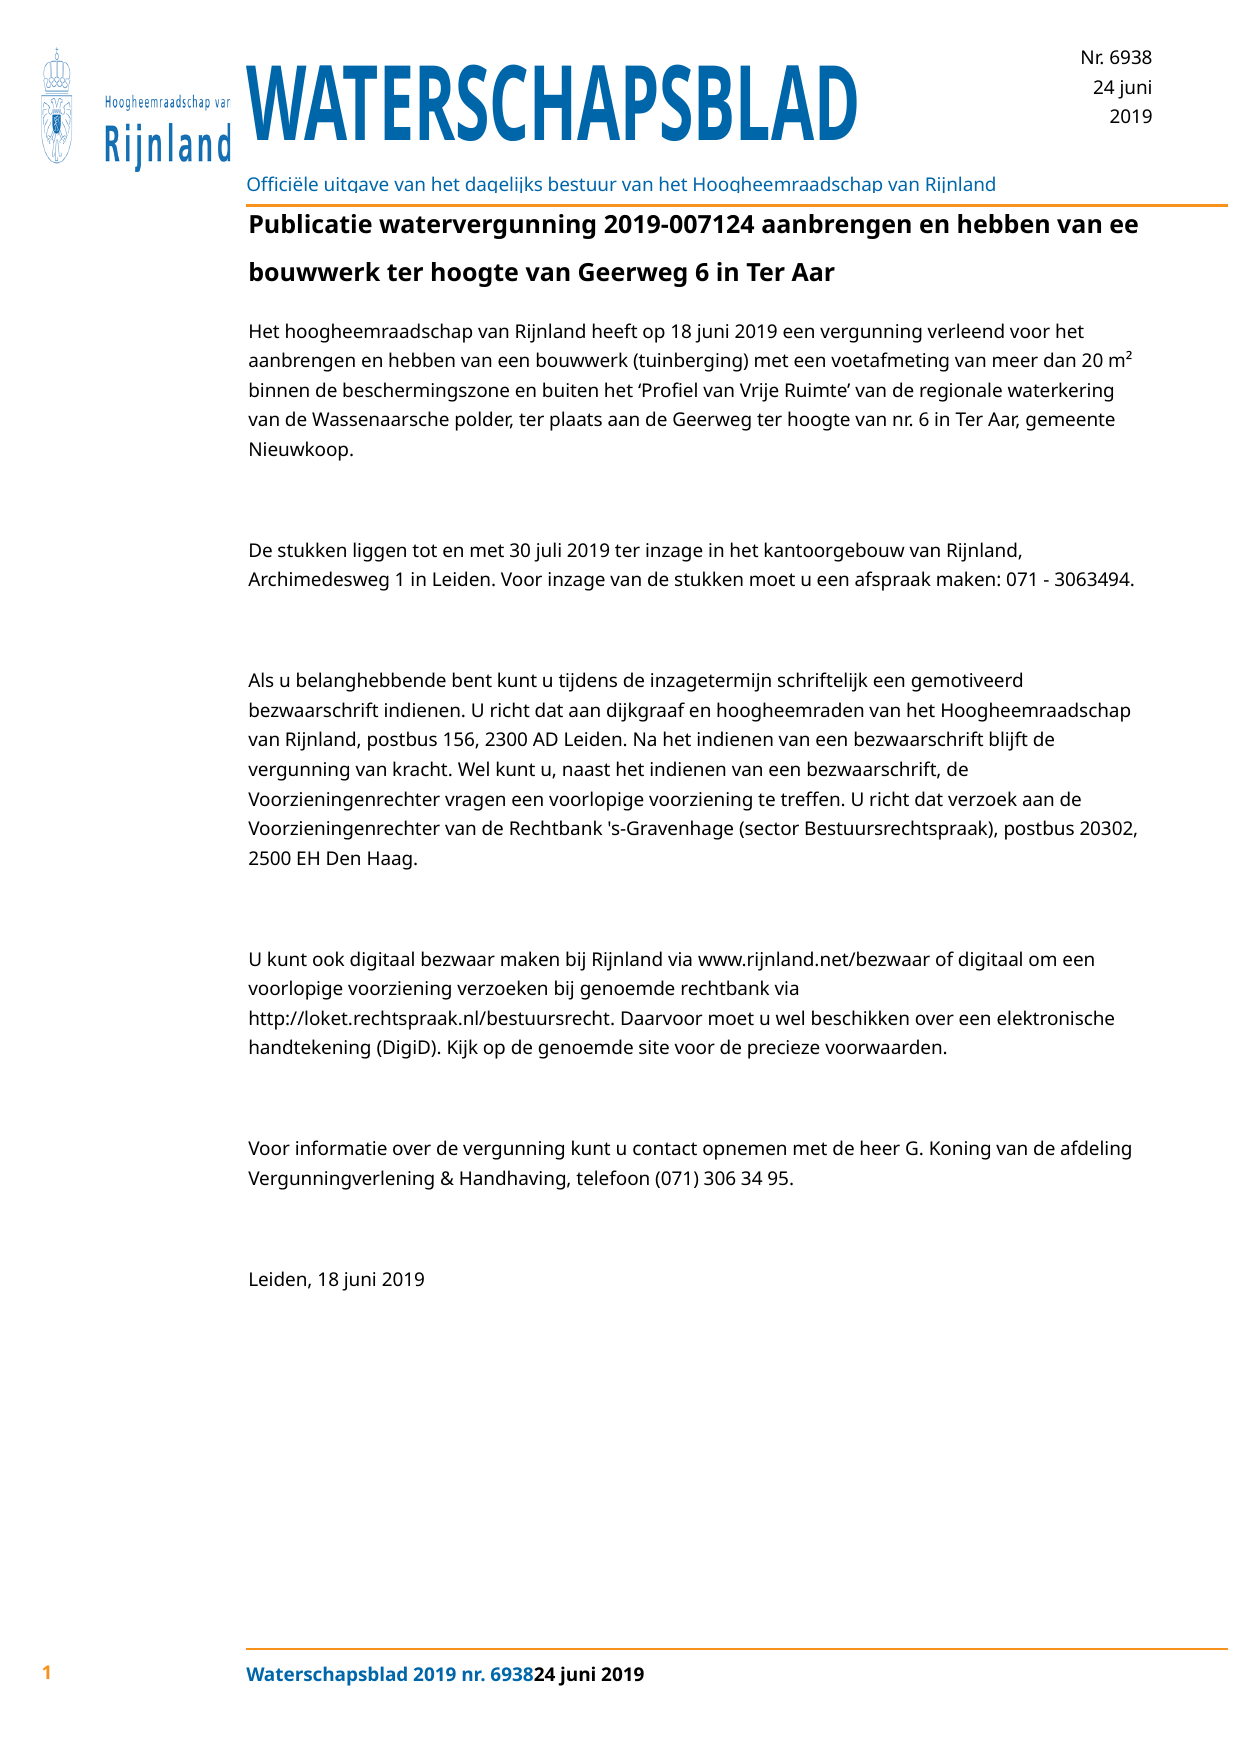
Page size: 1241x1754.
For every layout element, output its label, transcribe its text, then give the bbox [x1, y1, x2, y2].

picture [41, 47, 231, 172]
text Publicatie watervergunning 2019-007124 aanbrengen en hebben van ee bouwwerk ter hoogte van Geerweg 6 in Ter Aar [248, 207, 1152, 288]
text Voor informatie over de vergunning kunt u contact opnemen met de heer G. Koning van de afdeling Vergunningverlening & Handhaving, telefoon (071) 306 34 95. [248, 1135, 1152, 1191]
text U kunt ook digitaal bezwaar maken bij Rijnland via www.rijnland.net/bezwaar of digitaal om een voorlopige voorziening verzoeken bij genoemde rechtbank via http://loket.rechtspraak.nl/bestuursrecht. Daarvoor moet u wel beschikken over een elektronische handtekening (DigiD). Kijk op de genoemde site voor de precieze voorwaarden. [248, 946, 1152, 1060]
text Als u belanghebbende bent kunt u tijdens de inzagetermijn schriftelijk een gemotiveerd bezwaarschrift indienen. U richt dat aan dijkgraaf en hoogheemraden van het Hoogheemraadschap van Rijnland, postbus 156, 2300 AD Leiden. Na het indienen van een bezwaarschrift blijft de vergunning van kracht. Wel kunt u, naast het indienen van een bezwaarschrift, de Voorzieningenrechter vragen een voorlopige voorziening te treffen. U richt dat verzoek aan de Voorzieningenrechter van de Rechtbank 's-Gravenhage (sector Bestuursrechtspraak), postbus 20302, 2500 EH Den Haag. [248, 667, 1152, 871]
text De stukken liggen tot en met 30 juli 2019 ter inzage in het kantoorgebouw van Rijnland, Archimedesweg 1 in Leiden. Voor inzage van de stukken moet u een afspraak maken: 071 - 3063494. [248, 537, 1152, 592]
text Leiden, 18 juni 2019 [248, 1266, 1152, 1292]
text Het hoogheemraadschap van Rijnland heeft op 18 juni 2019 een vergunning verleend voor het aanbrengen en hebben van een bouwwerk (tuinberging) met een voetafmeting van meer dan 20 m² binnen de beschermingszone en buiten het ‘Profiel van Vrije Ruimte’ van de regionale waterkering van de Wassenaarsche polder, ter plaats aan de Geerweg ter hoogte van nr. 6 in Ter Aar, gemeente Nieuwkoop. [248, 318, 1152, 462]
